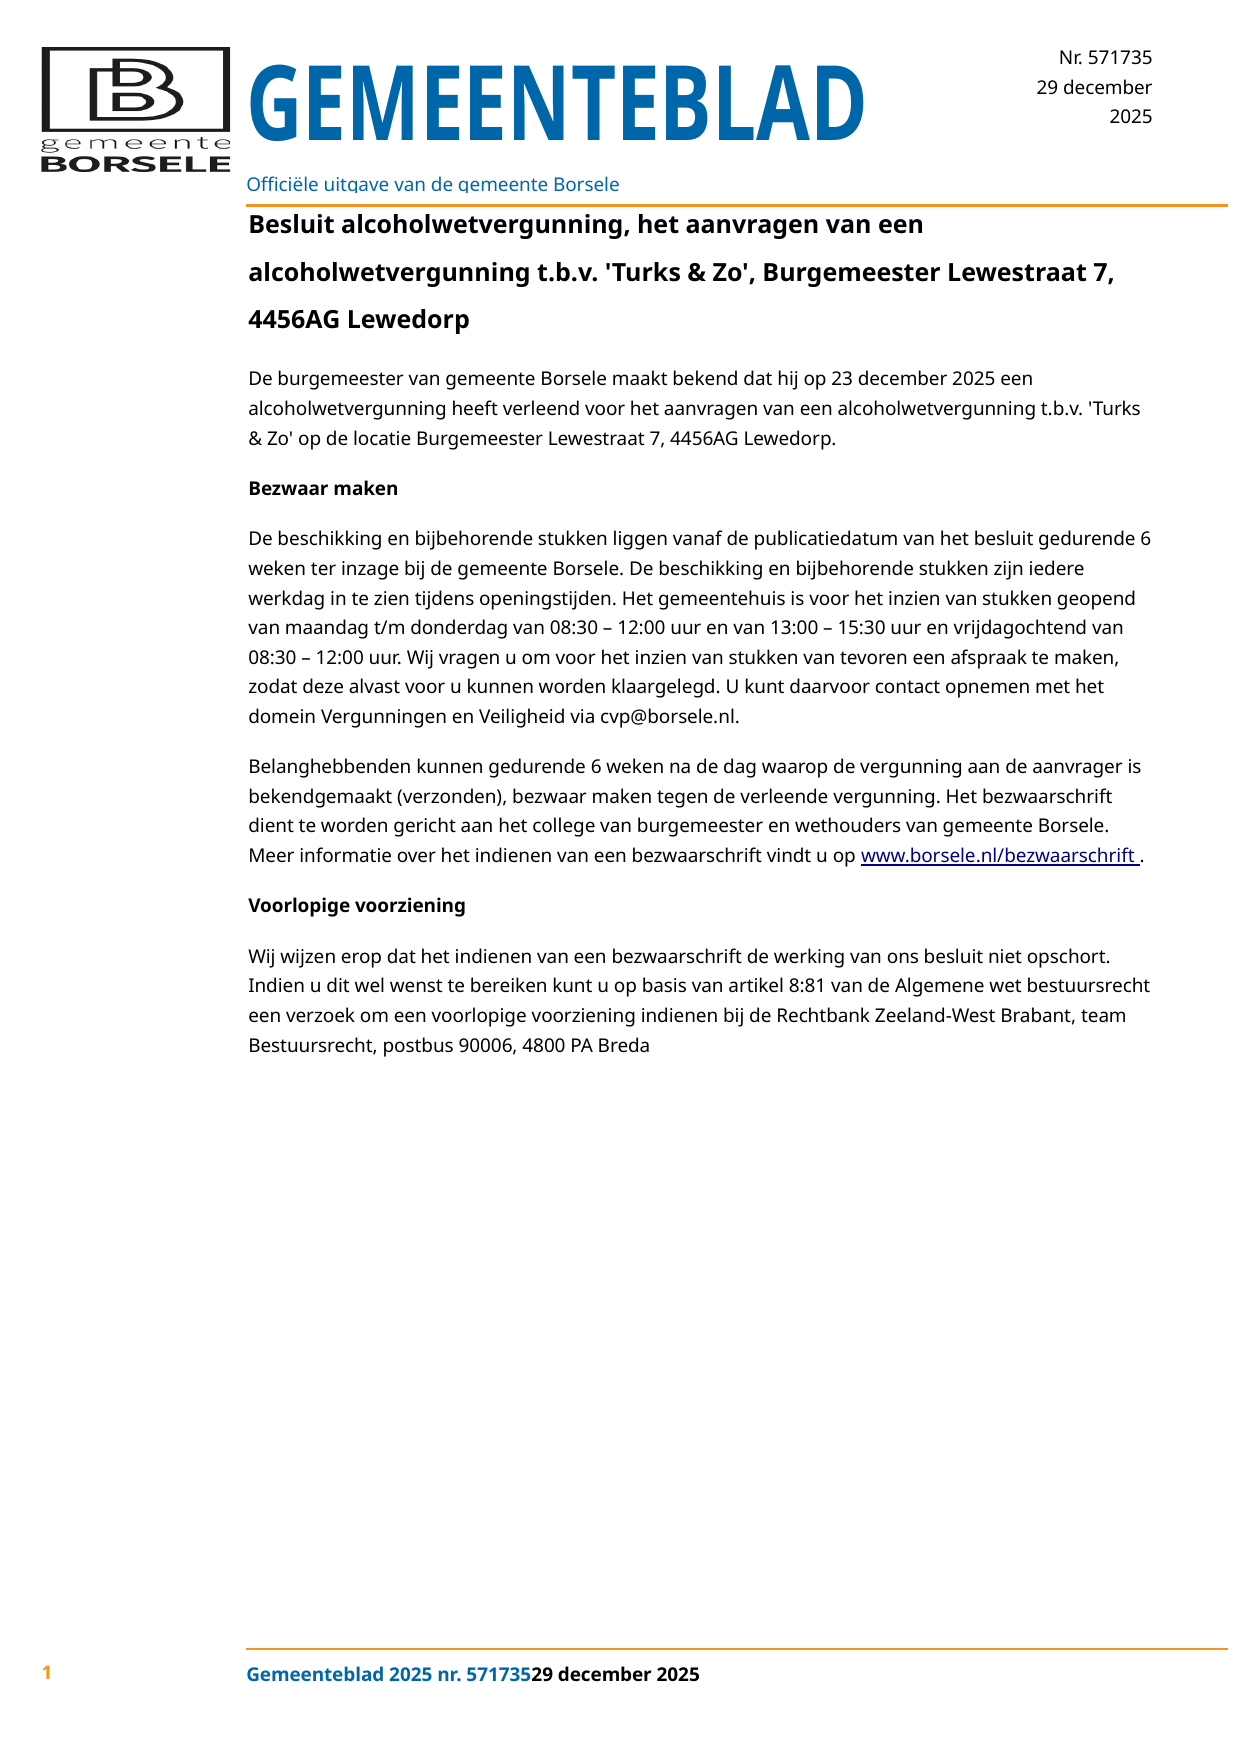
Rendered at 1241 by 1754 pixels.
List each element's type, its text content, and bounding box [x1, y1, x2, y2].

text De beschikking en bijbehorende stukken liggen vanaf de publicatiedatum van het besluit gedurende 6 weken ter inzage bij de gemeente Borsele. De beschikking en bijbehorende stukken zijn iedere werkdag in te zien tijdens openingstijden. Het gemeentehuis is voor het inzien van stukken geopend van maandag t/m donderdag van 08:30 – 12:00 uur en van 13:00 – 15:30 uur en vrijdagochtend van 08:30 – 12:00 uur. Wij vragen u om voor het inzien van stukken van tevoren een afspraak te maken, zodat deze alvast voor u kunnen worden klaargelegd. U kunt daarvoor contact opnemen met het domein Vergunningen en Veiligheid via cvp@borsele.nl. [248, 526, 1152, 729]
text Wij wijzen erop dat het indienen van een bezwaarschrift de werking van ons besluit niet opschort. Indien u dit wel wenst te bereiken kunt u op basis van artikel 8:81 van de Algemene wet bestuursrecht een verzoek om een voorlopige voorziening indienen bij de Rechtbank Zeeland-West Brabant, team Bestuursrecht, postbus 90006, 4800 PA Breda [248, 943, 1152, 1057]
text De burgemeester van gemeente Borsele maakt bekend dat hij op 23 december 2025 een alcoholwetvergunning heeft verleend voor het aanvragen van een alcoholwetvergunning t.b.v. 'Turks & Zo' op de locatie Burgemeester Lewestraat 7, 4456AG Lewedorp. [248, 366, 1152, 450]
text Bezwaar maken [248, 475, 1152, 501]
text Voorlopige voorziening [248, 893, 1152, 918]
text Besluit alcoholwetvergunning, het aanvragen van een alcoholwetvergunning t.b.v. 'Turks & Zo', Burgemeester Lewestraat 7, 4456AG Lewedorp [248, 207, 1152, 336]
text Belanghebbenden kunnen gedurende 6 weken na de dag waarop de vergunning aan de aanvrager is bekendgemaakt (verzonden), bezwaar maken tegen de verleende vergunning. Het bezwaarschrift dient te worden gericht aan het college van burgemeester en wethouders van gemeente Borsele. Meer informatie over het indienen van een bezwaarschrift vindt u op www.borsele.nl/bezwaarschrift . [248, 753, 1152, 868]
picture [41, 47, 231, 172]
